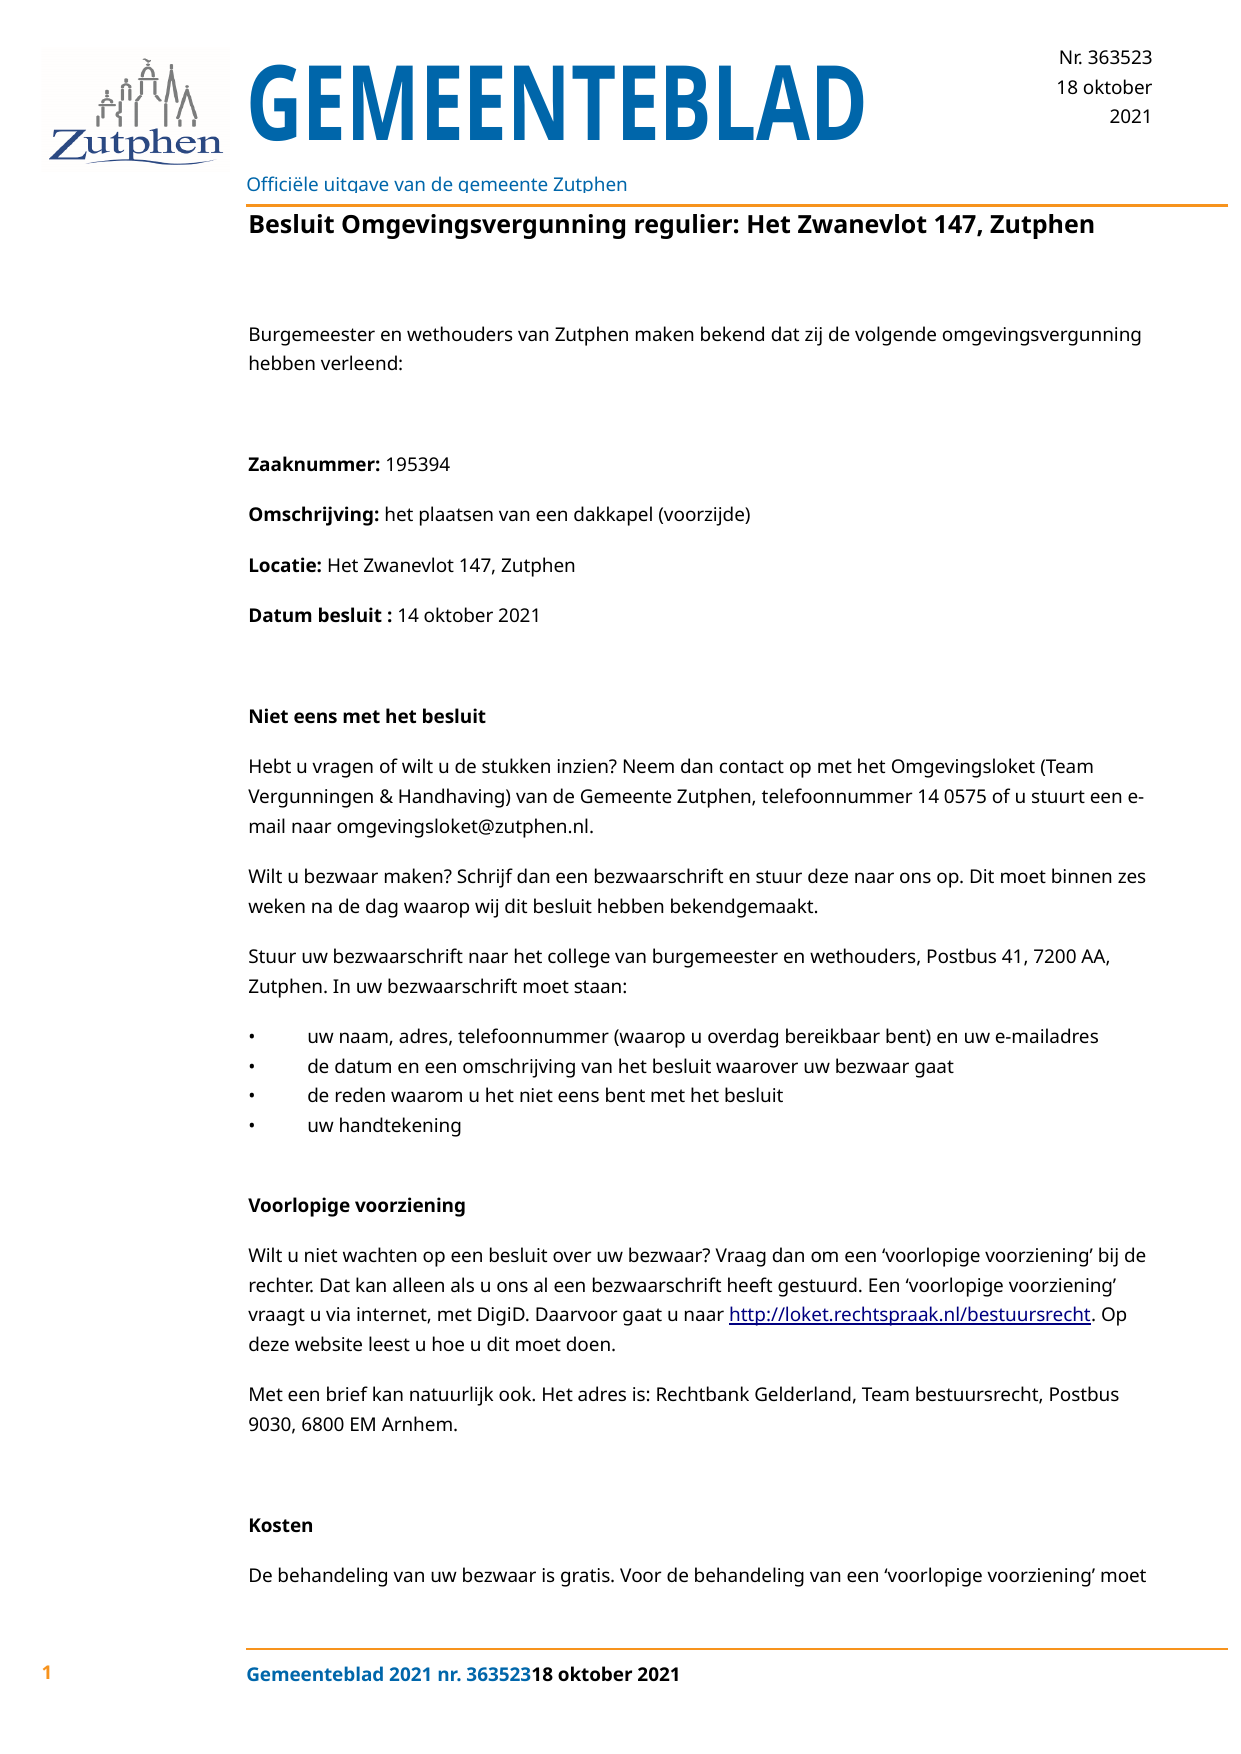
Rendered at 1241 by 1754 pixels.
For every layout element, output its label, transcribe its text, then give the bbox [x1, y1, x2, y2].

text Wilt u niet wachten op een besluit over uw bezwaar? Vraag dan om een ‘voorlopige voorziening’ bij de rechter. Dat kan alleen als u ons al een bezwaarschrift heeft gestuurd. Een ‘voorlopige voorziening’ vraagt u via internet, met DigiD. Daarvoor gaat u naar http://loket.rechtspraak.nl/bestuursrecht. Op deze website leest u hoe u dit moet doen. [248, 1242, 1152, 1357]
text Voorlopige voorziening [248, 1192, 1152, 1218]
text Hebt u vragen of wilt u de stukken inzien? Neem dan contact op met het Omgevingsloket (Team Vergunningen & Handhaving) van de Gemeente Zutphen, telefoonnummer 14 0575 of u stuurt een e-mail naar omgevingsloket@zutphen.nl. [248, 754, 1152, 838]
text Burgemeester en wethouders van Zutphen maken bekend dat zij de volgende omgevingsvergunning hebben verleend: [248, 321, 1152, 376]
text Kosten [248, 1512, 1152, 1538]
list de reden waarom u het niet eens bent met het besluit [248, 1082, 1152, 1108]
text Wilt u bezwaar maken? Schrijf dan een bezwaarschrift en stuur deze naar ons op. Dit moet binnen zes weken na de dag waarop wij dit besluit hebben bekendgemaakt. [248, 863, 1152, 918]
picture [41, 47, 231, 172]
list uw naam, adres, telefoonnummer (waarop u overdag bereikbaar bent) en uw e-mailadres [248, 1023, 1152, 1049]
text Locatie: Het Zwanevlot 147, Zutphen [248, 552, 1152, 578]
text Stuur uw bezwaarschrift naar het college van burgemeester en wethouders, Postbus 41, 7200 AA, Zutphen. In uw bezwaarschrift moet staan: [248, 943, 1152, 998]
text Zaaknummer: 195394 [248, 451, 1152, 477]
text Datum besluit : 14 oktober 2021 [248, 602, 1152, 628]
list uw handtekening [248, 1112, 1152, 1138]
list de datum en een omschrijving van het besluit waarover uw bezwaar gaat [248, 1053, 1152, 1078]
text De behandeling van uw bezwaar is gratis. Voor de behandeling van een ‘voorlopige voorziening’ moet [248, 1562, 1152, 1588]
text Omschrijving: het plaatsen van een dakkapel (voorzijde) [248, 502, 1152, 527]
text Met een brief kan natuurlijk ook. Het adres is: Rechtbank Gelderland, Team bestuursrecht, Postbus 9030, 6800 EM Arnhem. [248, 1382, 1152, 1437]
text Niet eens met het besluit [248, 703, 1152, 729]
text Besluit Omgevingsvergunning regulier: Het Zwanevlot 147, Zutphen [248, 207, 1152, 241]
